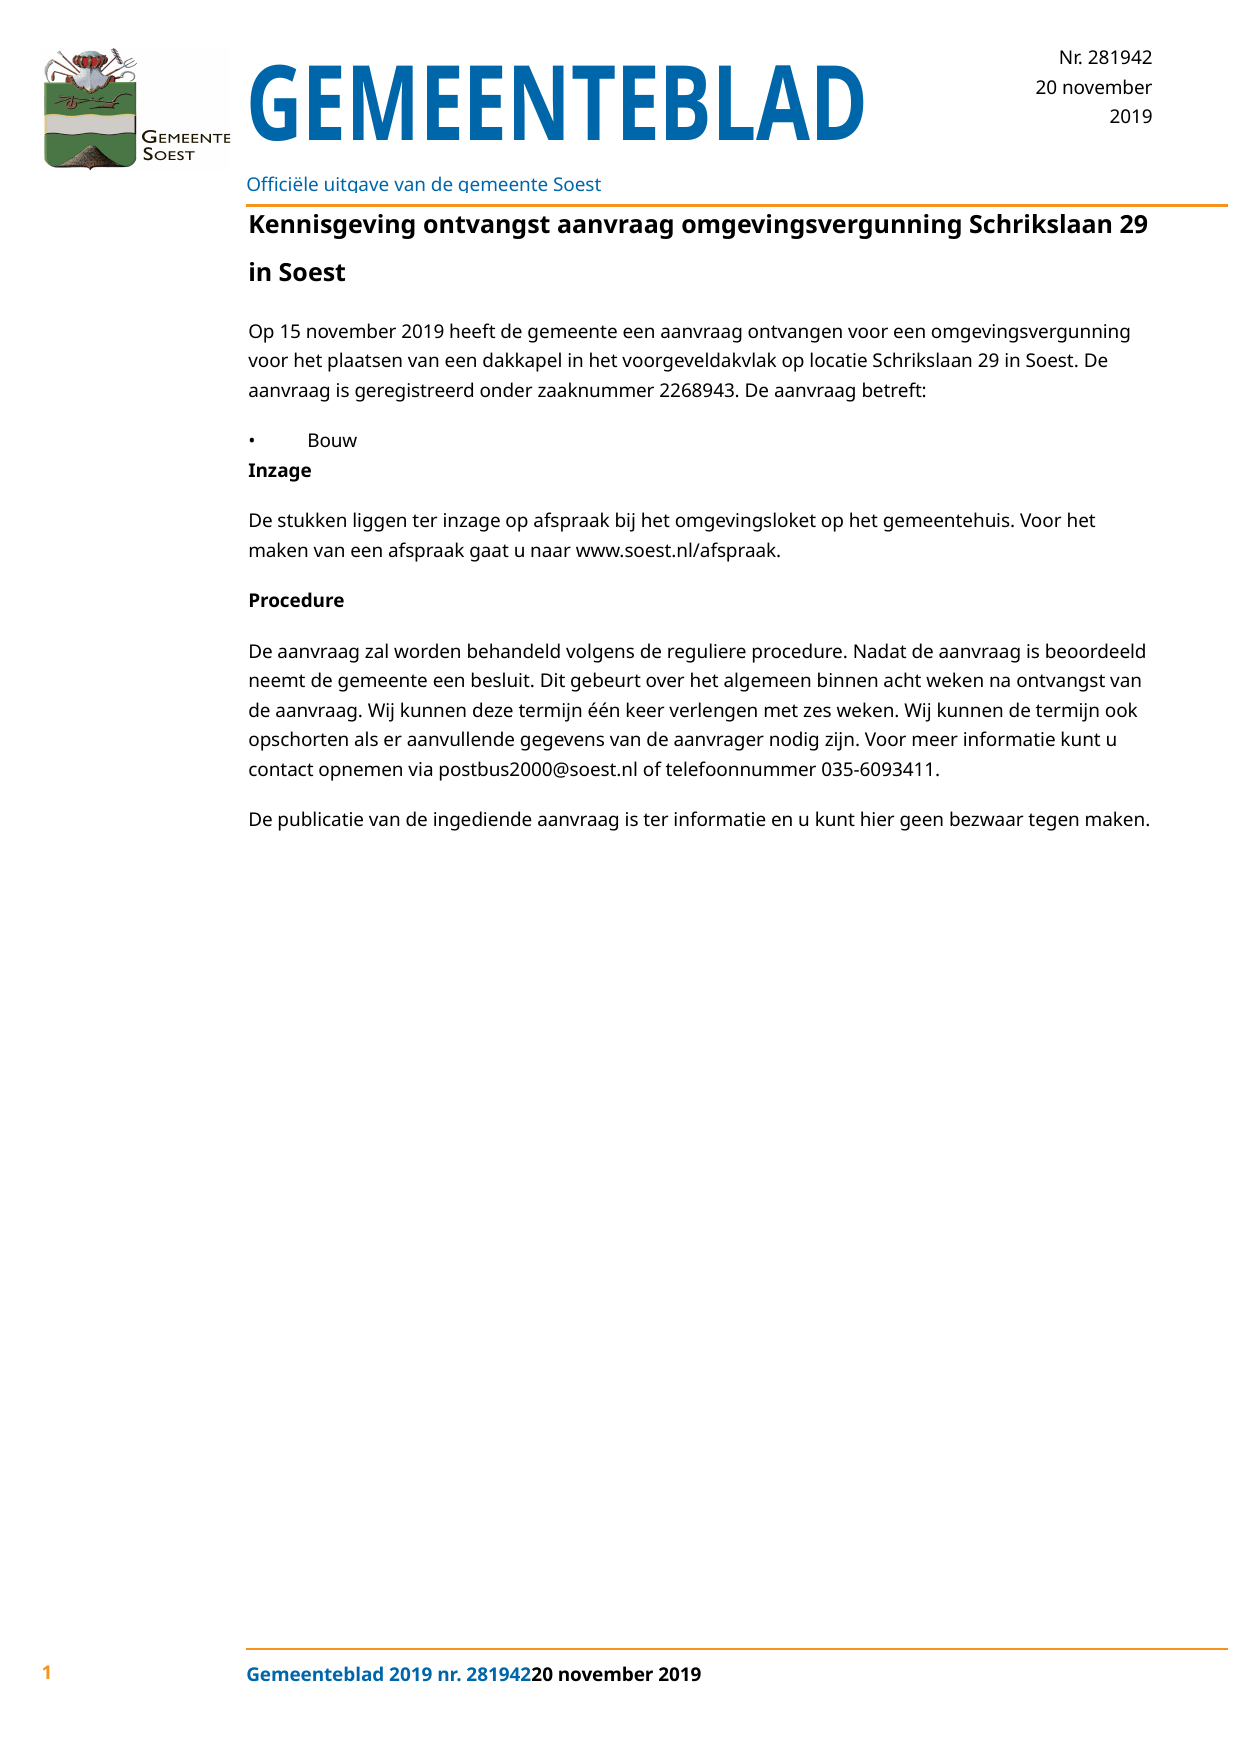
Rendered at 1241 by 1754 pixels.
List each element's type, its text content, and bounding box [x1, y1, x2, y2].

picture [41, 47, 231, 172]
text De publicatie van de ingediende aanvraag is ter informatie en u kunt hier geen bezwaar tegen maken. [248, 807, 1152, 832]
text Kennisgeving ontvangst aanvraag omgevingsvergunning Schrikslaan 29 in Soest [248, 207, 1152, 288]
text Procedure [248, 587, 1152, 613]
text Op 15 november 2019 heeft de gemeente een aanvraag ontvangen voor een omgevingsvergunning voor het plaatsen van een dakkapel in het voorgeveldakvlak op locatie Schrikslaan 29 in Soest. De aanvraag is geregistreerd onder zaaknummer 2268943. De aanvraag betreft: [248, 318, 1152, 403]
text De aanvraag zal worden behandeld volgens de reguliere procedure. Nadat de aanvraag is beoordeeld neemt de gemeente een besluit. Dit gebeurt over het algemeen binnen acht weken na ontvangst van de aanvraag. Wij kunnen deze termijn één keer verlengen met zes weken. Wij kunnen de termijn ook opschorten als er aanvullende gegevens van de aanvrager nodig zijn. Voor meer informatie kunt u contact opnemen via postbus2000@soest.nl of telefoonnummer 035-6093411. [248, 638, 1152, 782]
list Bouw [248, 427, 1152, 453]
text De stukken liggen ter inzage op afspraak bij het omgevingsloket op het gemeentehuis. Voor het maken van een afspraak gaat u naar www.soest.nl/afspraak. [248, 507, 1152, 563]
text Inzage [248, 457, 1152, 483]
